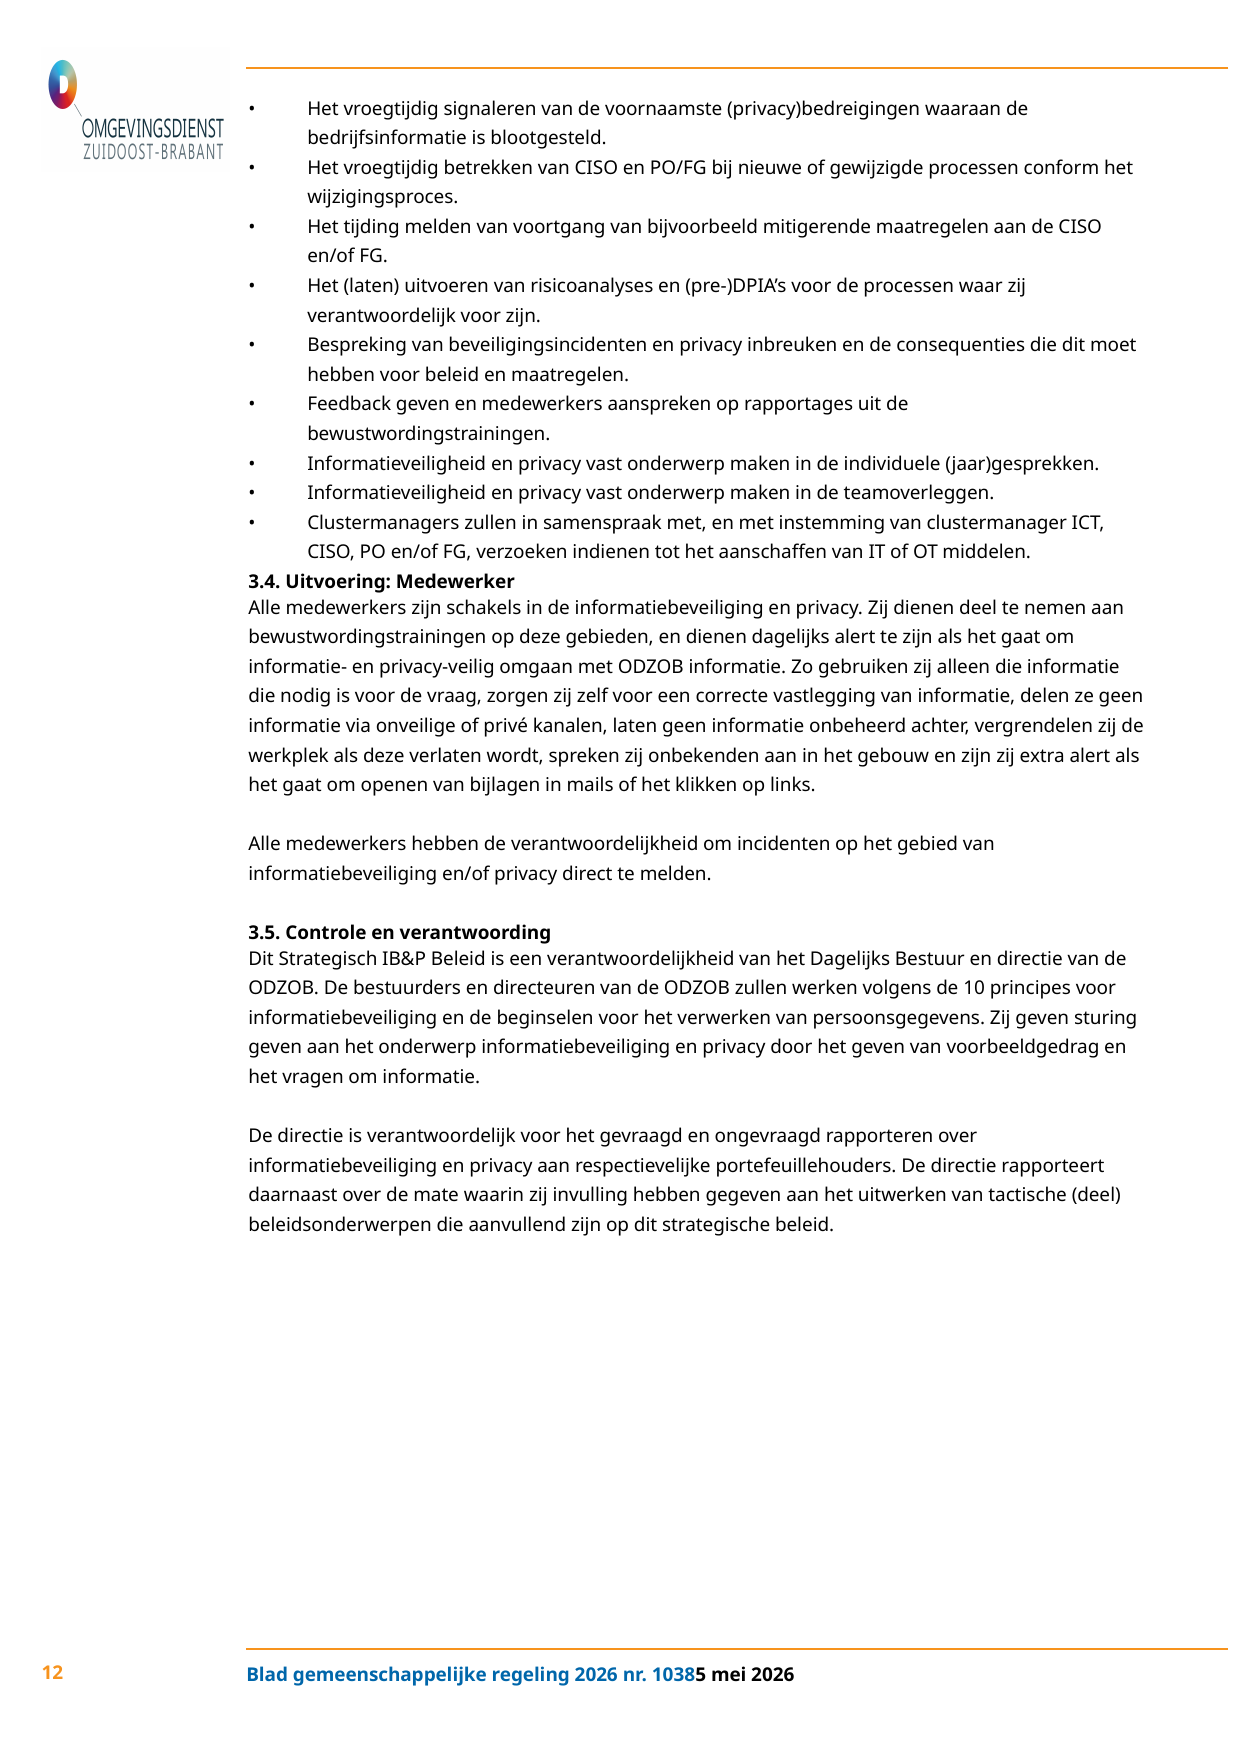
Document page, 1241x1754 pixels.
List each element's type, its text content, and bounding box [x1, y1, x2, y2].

list Informatieveiligheid en privacy vast onderwerp maken in de teamoverleggen. [248, 479, 1152, 505]
list Het (laten) uitvoeren van risicoanalyses en (pre-)DPIA’s voor de processen waar zij verantwoordelijk voor zijn. [248, 272, 1152, 328]
text Dit Strategisch IB&P Beleid is een verantwoordelijkheid van het Dagelijks Bestuur en directie van de ODZOB. De bestuurders en directeuren van de ODZOB zullen werken volgens de 10 principes voor informatiebeveiliging en de beginselen voor het verwerken van persoonsgegevens. Zij geven sturing geven aan het onderwerp informatiebeveiliging en privacy door het geven van voorbeeldgedrag en het vragen om informatie. [248, 945, 1152, 1089]
text 3.4. Uitvoering: Medewerker [248, 568, 1152, 594]
list Het vroegtijdig betrekken van CISO en PO/FG bij nieuwe of gewijzigde processen conform het wijzigingsproces. [248, 154, 1152, 209]
picture [41, 47, 231, 172]
list Het tijding melden van voortgang van bijvoorbeeld mitigerende maatregelen aan de CISO en/of FG. [248, 213, 1152, 268]
text De directie is verantwoordelijk voor het gevraagd en ongevraagd rapporteren over informatiebeveiliging en privacy aan respectievelijke portefeuillehouders. De directie rapporteert daarnaast over de mate waarin zij invulling hebben gegeven aan het uitwerken van tactische (deel) beleidsonderwerpen die aanvullend zijn op dit strategische beleid. [248, 1122, 1152, 1237]
list Clustermanagers zullen in samenspraak met, en met instemming van clustermanager ICT, CISO, PO en/of FG, verzoeken indienen tot het aanschaffen van IT of OT middelen. [248, 509, 1152, 564]
list Feedback geven en medewerkers aanspreken op rapportages uit de bewustwordingstrainingen. [248, 391, 1152, 446]
text Alle medewerkers hebben de verantwoordelijkheid om incidenten op het gebied van informatiebeveiliging en/of privacy direct te melden. [248, 831, 1152, 886]
list Informatieveiligheid en privacy vast onderwerp maken in de individuele (jaar)gesprekken. [248, 450, 1152, 476]
text 3.5. Controle en verantwoording [248, 919, 1152, 945]
list Het vroegtijdig signaleren van de voornaamste (privacy)bedreigingen waaraan de bedrijfsinformatie is blootgesteld. [248, 95, 1152, 150]
text Alle medewerkers zijn schakels in de informatiebeveiliging en privacy. Zij dienen deel te nemen aan bewustwordingstrainingen op deze gebieden, en dienen dagelijks alert te zijn als het gaat om informatie- en privacy-veilig omgaan met ODZOB informatie. Zo gebruiken zij alleen die informatie die nodig is voor de vraag, zorgen zij zelf voor een correcte vastlegging van informatie, delen ze geen informatie via onveilige of privé kanalen, laten geen informatie onbeheerd achter, vergrendelen zij de werkplek als deze verlaten wordt, spreken zij onbekenden aan in het gebouw en zijn zij extra alert als het gaat om openen van bijlagen in mails of het klikken op links. [248, 594, 1152, 797]
list Bespreking van beveiligingsincidenten en privacy inbreuken en de consequenties die dit moet hebben voor beleid en maatregelen. [248, 331, 1152, 387]
